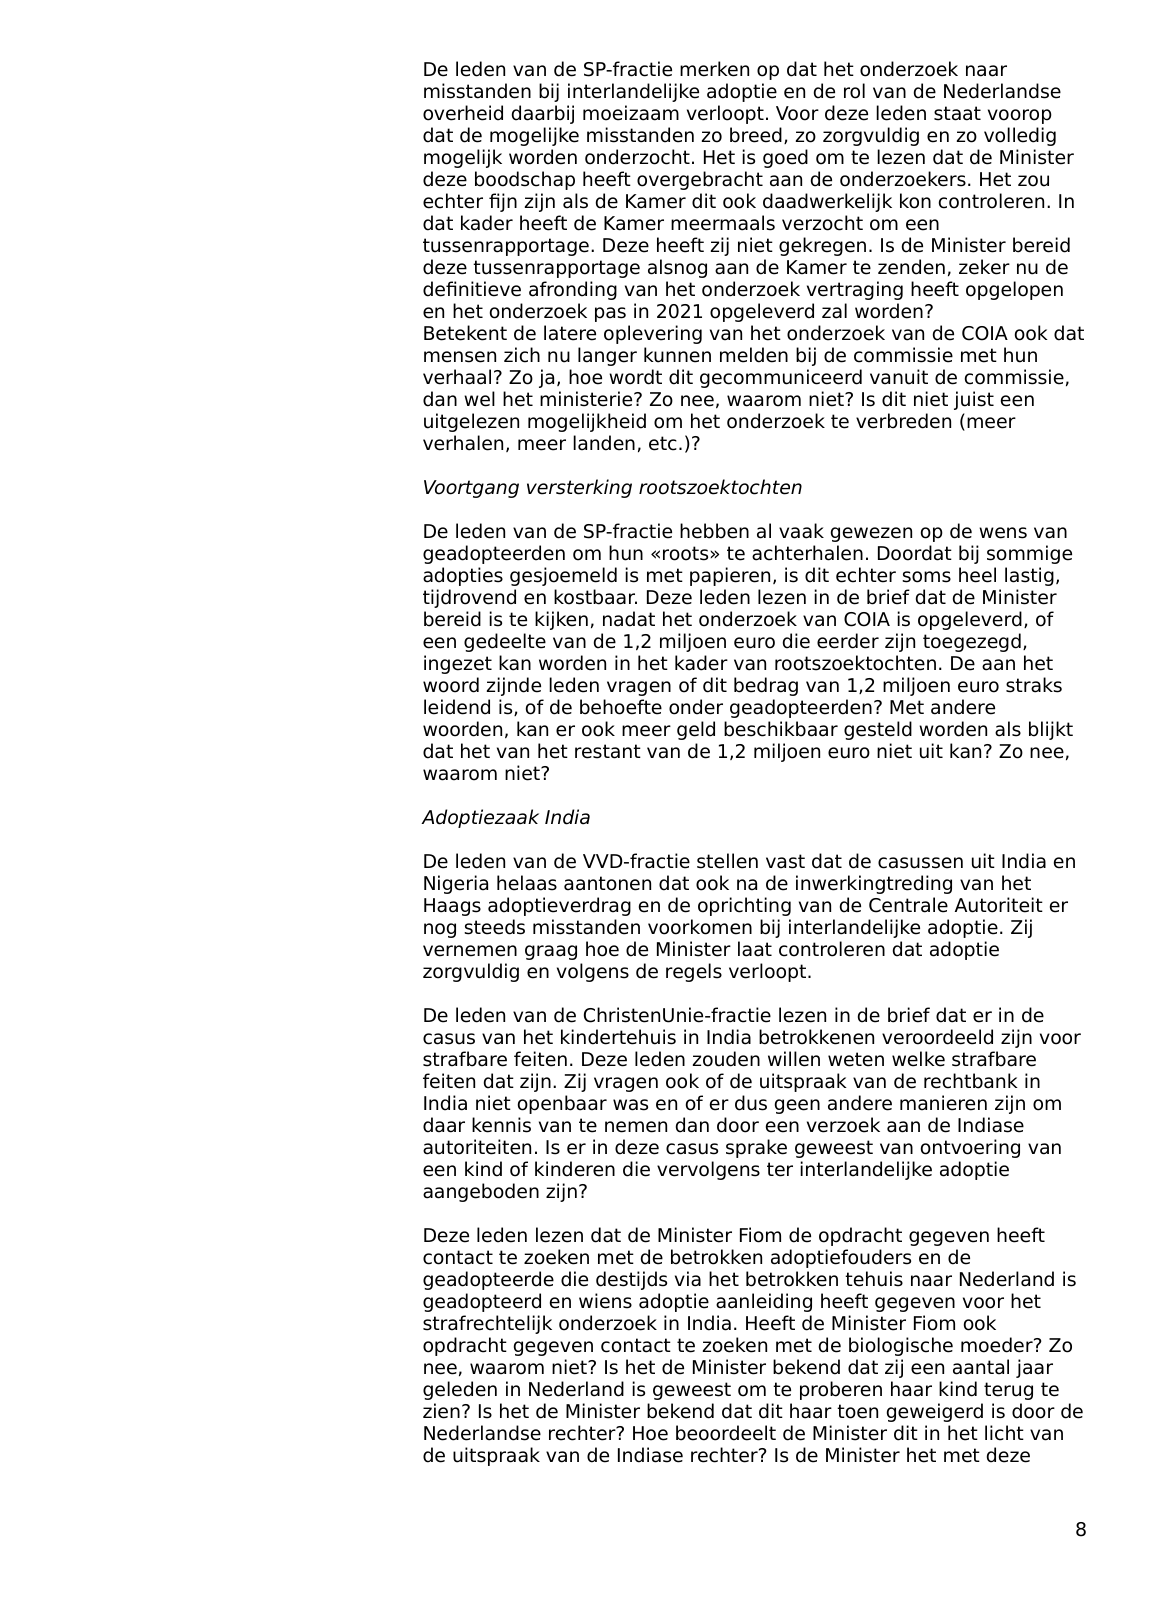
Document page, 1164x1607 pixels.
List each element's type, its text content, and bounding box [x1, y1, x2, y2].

text De leden van de SP-fractie merken op dat het onderzoek naar misstanden bij interlandelijke adoptie en de rol van de Nederlandse overheid daarbij moeizaam verloopt. Voor deze leden staat voorop dat de mogelijke misstanden zo breed, zo zorgvuldig en zo volledig mogelijk worden onderzocht. Het is goed om te lezen dat de Minister deze boodschap heeft overgebracht aan de onderzoekers. Het zou echter fijn zijn als de Kamer dit ook daadwerkelijk kon controleren. In dat kader heeft de Kamer meermaals verzocht om een tussenrapportage. Deze heeft zij niet gekregen. Is de Minister bereid deze tussenrapportage alsnog aan de Kamer te zenden, zeker nu de definitieve afronding van het onderzoek vertraging heeft opgelopen en het onderzoek pas in 2021 opgeleverd zal worden? [422, 59, 1087, 323]
text De leden van de VVD-fractie stellen vast dat de casussen uit India en Nigeria helaas aantonen dat ook na de inwerkingtreding van het Haags adoptieverdrag en de oprichting van de Centrale Autoriteit er nog steeds misstanden voorkomen bij interlandelijke adoptie. Zij vernemen graag hoe de Minister laat controleren dat adoptie zorgvuldig en volgens de regels verloopt. [422, 851, 1087, 983]
subtitle Adoptiezaak India [422, 807, 1087, 829]
subtitle Voortgang versterking rootszoektochten [422, 477, 1087, 499]
text De leden van de SP-fractie hebben al vaak gewezen op de wens van geadopteerden om hun «roots» te achterhalen. Doordat bij sommige adopties gesjoemeld is met papieren, is dit echter soms heel lastig, tijdrovend en kostbaar. Deze leden lezen in de brief dat de Minister bereid is te kijken, nadat het onderzoek van COIA is opgeleverd, of een gedeelte van de 1,2 miljoen euro die eerder zijn toegezegd, ingezet kan worden in het kader van rootszoektochten. De aan het woord zijnde leden vragen of dit bedrag van 1,2 miljoen euro straks leidend is, of de behoefte onder geadopteerden? Met andere woorden, kan er ook meer geld beschikbaar gesteld worden als blijkt dat het van het restant van de 1,2 miljoen euro niet uit kan? Zo nee, waarom niet? [422, 521, 1087, 785]
text Betekent de latere oplevering van het onderzoek van de COIA ook dat mensen zich nu langer kunnen melden bij de commissie met hun verhaal? Zo ja, hoe wordt dit gecommuniceerd vanuit de commissie, dan wel het ministerie? Zo nee, waarom niet? Is dit niet juist een uitgelezen mogelijkheid om het onderzoek te verbreden (meer verhalen, meer landen, etc.)? [422, 323, 1087, 455]
text Deze leden lezen dat de Minister Fiom de opdracht gegeven heeft contact te zoeken met de betrokken adoptiefouders en de geadopteerde die destijds via het betrokken tehuis naar Nederland is geadopteerd en wiens adoptie aanleiding heeft gegeven voor het strafrechtelijk onderzoek in India. Heeft de Minister Fiom ook opdracht gegeven contact te zoeken met de biologische moeder? Zo nee, waarom niet? Is het de Minister bekend dat zij een aantal jaar geleden in Nederland is geweest om te proberen haar kind terug te zien? Is het de Minister bekend dat dit haar toen geweigerd is door de Nederlandse rechter? Hoe beoordeelt de Minister dit in het licht van de uitspraak van de Indiase rechter? Is de Minister het met deze [422, 1225, 1087, 1467]
text De leden van de ChristenUnie-fractie lezen in de brief dat er in de casus van het kindertehuis in India betrokkenen veroordeeld zijn voor strafbare feiten. Deze leden zouden willen weten welke strafbare feiten dat zijn. Zij vragen ook of de uitspraak van de rechtbank in India niet openbaar was en of er dus geen andere manieren zijn om daar kennis van te nemen dan door een verzoek aan de Indiase autoriteiten. Is er in deze casus sprake geweest van ontvoering van een kind of kinderen die vervolgens ter interlandelijke adoptie aangeboden zijn? [422, 1005, 1087, 1203]
